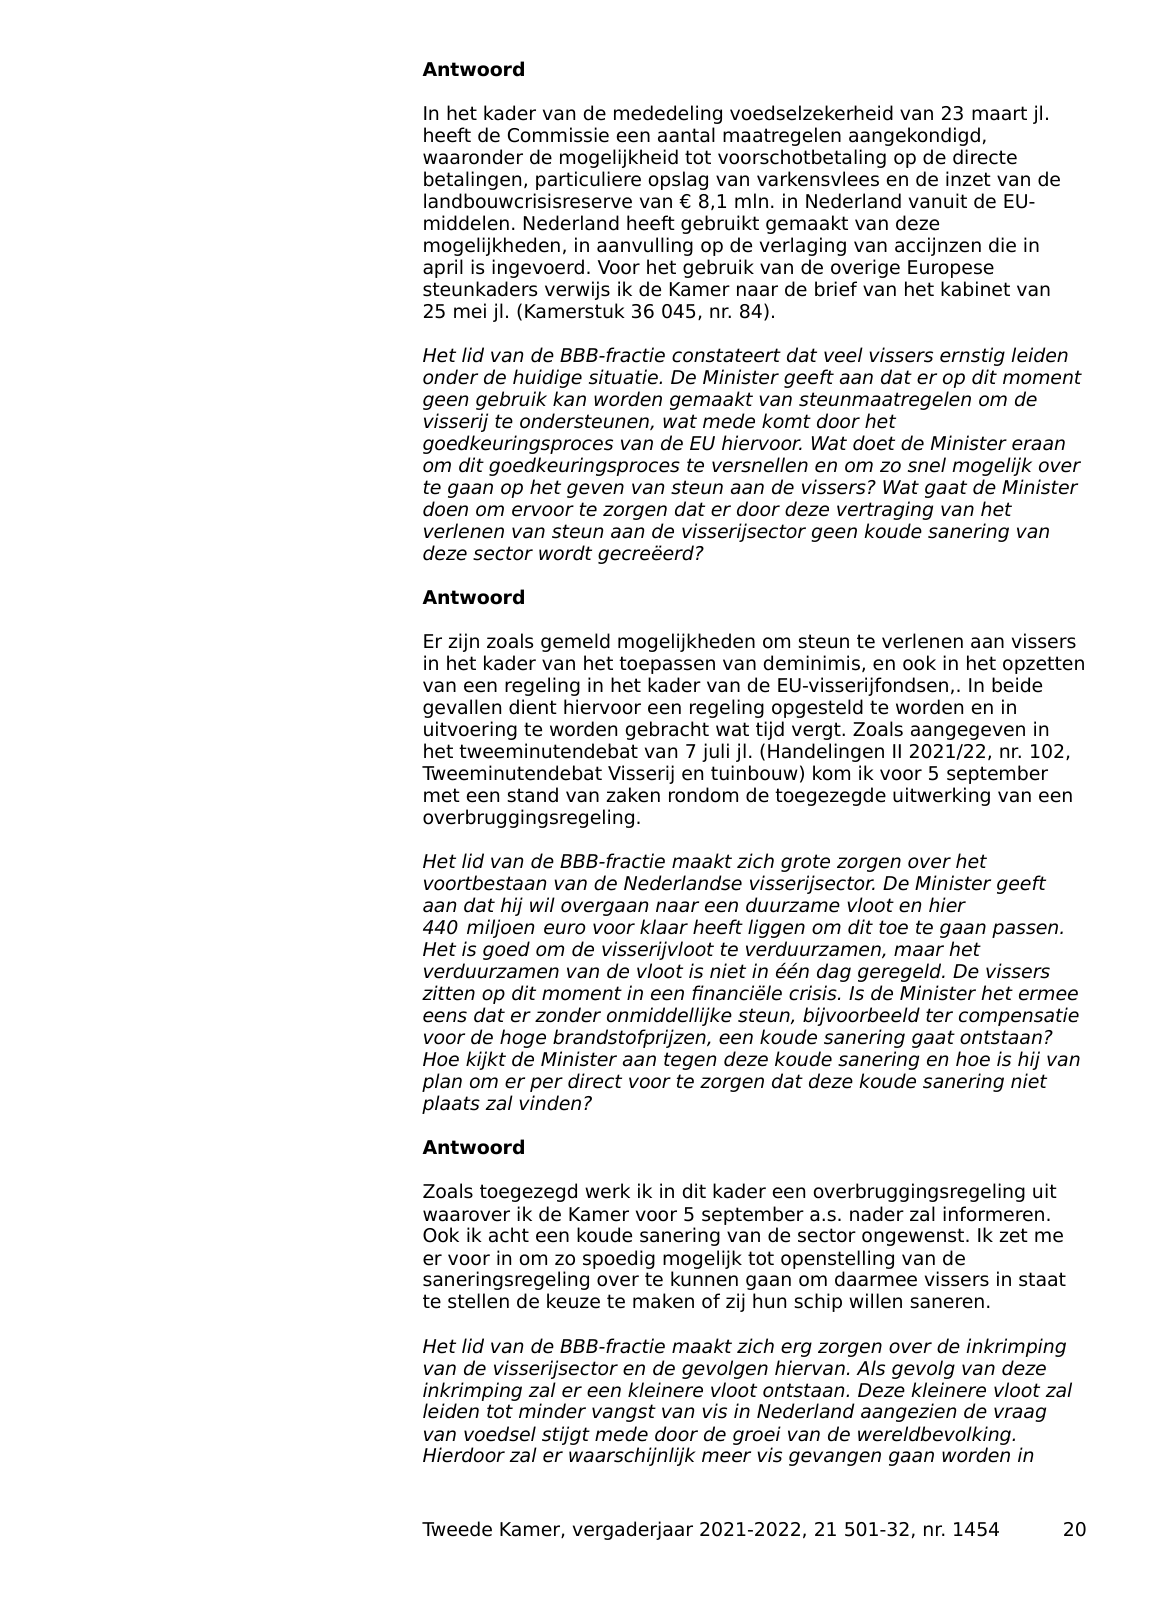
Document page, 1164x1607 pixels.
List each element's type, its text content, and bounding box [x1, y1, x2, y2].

subtitle Antwoord [422, 587, 1087, 609]
text Het lid van de BBB-fractie constateert dat veel vissers ernstig leiden onder de huidige situatie. De Minister geeft aan dat er op dit moment geen gebruik kan worden gemaakt van steunmaatregelen om de visserij te ondersteunen, wat mede komt door het goedkeuringsproces van de EU hiervoor. Wat doet de Minister eraan om dit goedkeuringsproces te versnellen en om zo snel mogelijk over te gaan op het geven van steun aan de vissers? Wat gaat de Minister doen om ervoor te zorgen dat er door deze vertraging van het verlenen van steun aan de visserijsector geen koude sanering van deze sector wordt gecreëerd? [422, 345, 1087, 565]
text Het lid van de BBB-fractie maakt zich grote zorgen over het voortbestaan van de Nederlandse visserijsector. De Minister geeft aan dat hij wil overgaan naar een duurzame vloot en hier 440 miljoen euro voor klaar heeft liggen om dit toe te gaan passen. Het is goed om de visserijvloot te verduurzamen, maar het verduurzamen van de vloot is niet in één dag geregeld. De vissers zitten op dit moment in een financiële crisis. Is de Minister het ermee eens dat er zonder onmiddellijke steun, bijvoorbeeld ter compensatie voor de hoge brandstofprijzen, een koude sanering gaat ontstaan? Hoe kijkt de Minister aan tegen deze koude sanering en hoe is hij van plan om er per direct voor te zorgen dat deze koude sanering niet plaats zal vinden? [422, 851, 1087, 1115]
text Het lid van de BBB-fractie maakt zich erg zorgen over de inkrimping van de visserijsector en de gevolgen hiervan. Als gevolg van deze inkrimping zal er een kleinere vloot ontstaan. Deze kleinere vloot zal leiden tot minder vangst van vis in Nederland aangezien de vraag van voedsel stijgt mede door de groei van de wereldbevolking. Hierdoor zal er waarschijnlijk meer vis gevangen gaan worden in [422, 1336, 1087, 1467]
subtitle Antwoord [422, 59, 1087, 81]
text Zoals toegezegd werk ik in dit kader een overbruggingsregeling uit waarover ik de Kamer voor 5 september a.s. nader zal informeren. Ook ik acht een koude sanering van de sector ongewenst. Ik zet me er voor in om zo spoedig mogelijk tot openstelling van de saneringsregeling over te kunnen gaan om daarmee vissers in staat te stellen de keuze te maken of zij hun schip willen saneren. [422, 1181, 1087, 1313]
text Er zijn zoals gemeld mogelijkheden om steun te verlenen aan vissers in het kader van het toepassen van deminimis, en ook in het opzetten van een regeling in het kader van de EU-visserijfondsen,. In beide gevallen dient hiervoor een regeling opgesteld te worden en in uitvoering te worden gebracht wat tijd vergt. Zoals aangegeven in het tweeminutendebat van 7 juli jl. (Handelingen II 2021/22, nr. 102, Tweeminutendebat Visserij en tuinbouw) kom ik voor 5 september met een stand van zaken rondom de toegezegde uitwerking van een overbruggingsregeling. [422, 631, 1087, 829]
text In het kader van de mededeling voedselzekerheid van 23 maart jl. heeft de Commissie een aantal maatregelen aangekondigd, waaronder de mogelijkheid tot voorschotbetaling op de directe betalingen, particuliere opslag van varkensvlees en de inzet van de landbouwcrisisreserve van € 8,1 mln. in Nederland vanuit de EU-middelen. Nederland heeft gebruikt gemaakt van deze mogelijkheden, in aanvulling op de verlaging van accijnzen die in april is ingevoerd. Voor het gebruik van de overige Europese steunkaders verwijs ik de Kamer naar de brief van het kabinet van 25 mei jl. (Kamerstuk 36 045, nr. 84). [422, 103, 1087, 323]
subtitle Antwoord [422, 1137, 1087, 1159]
